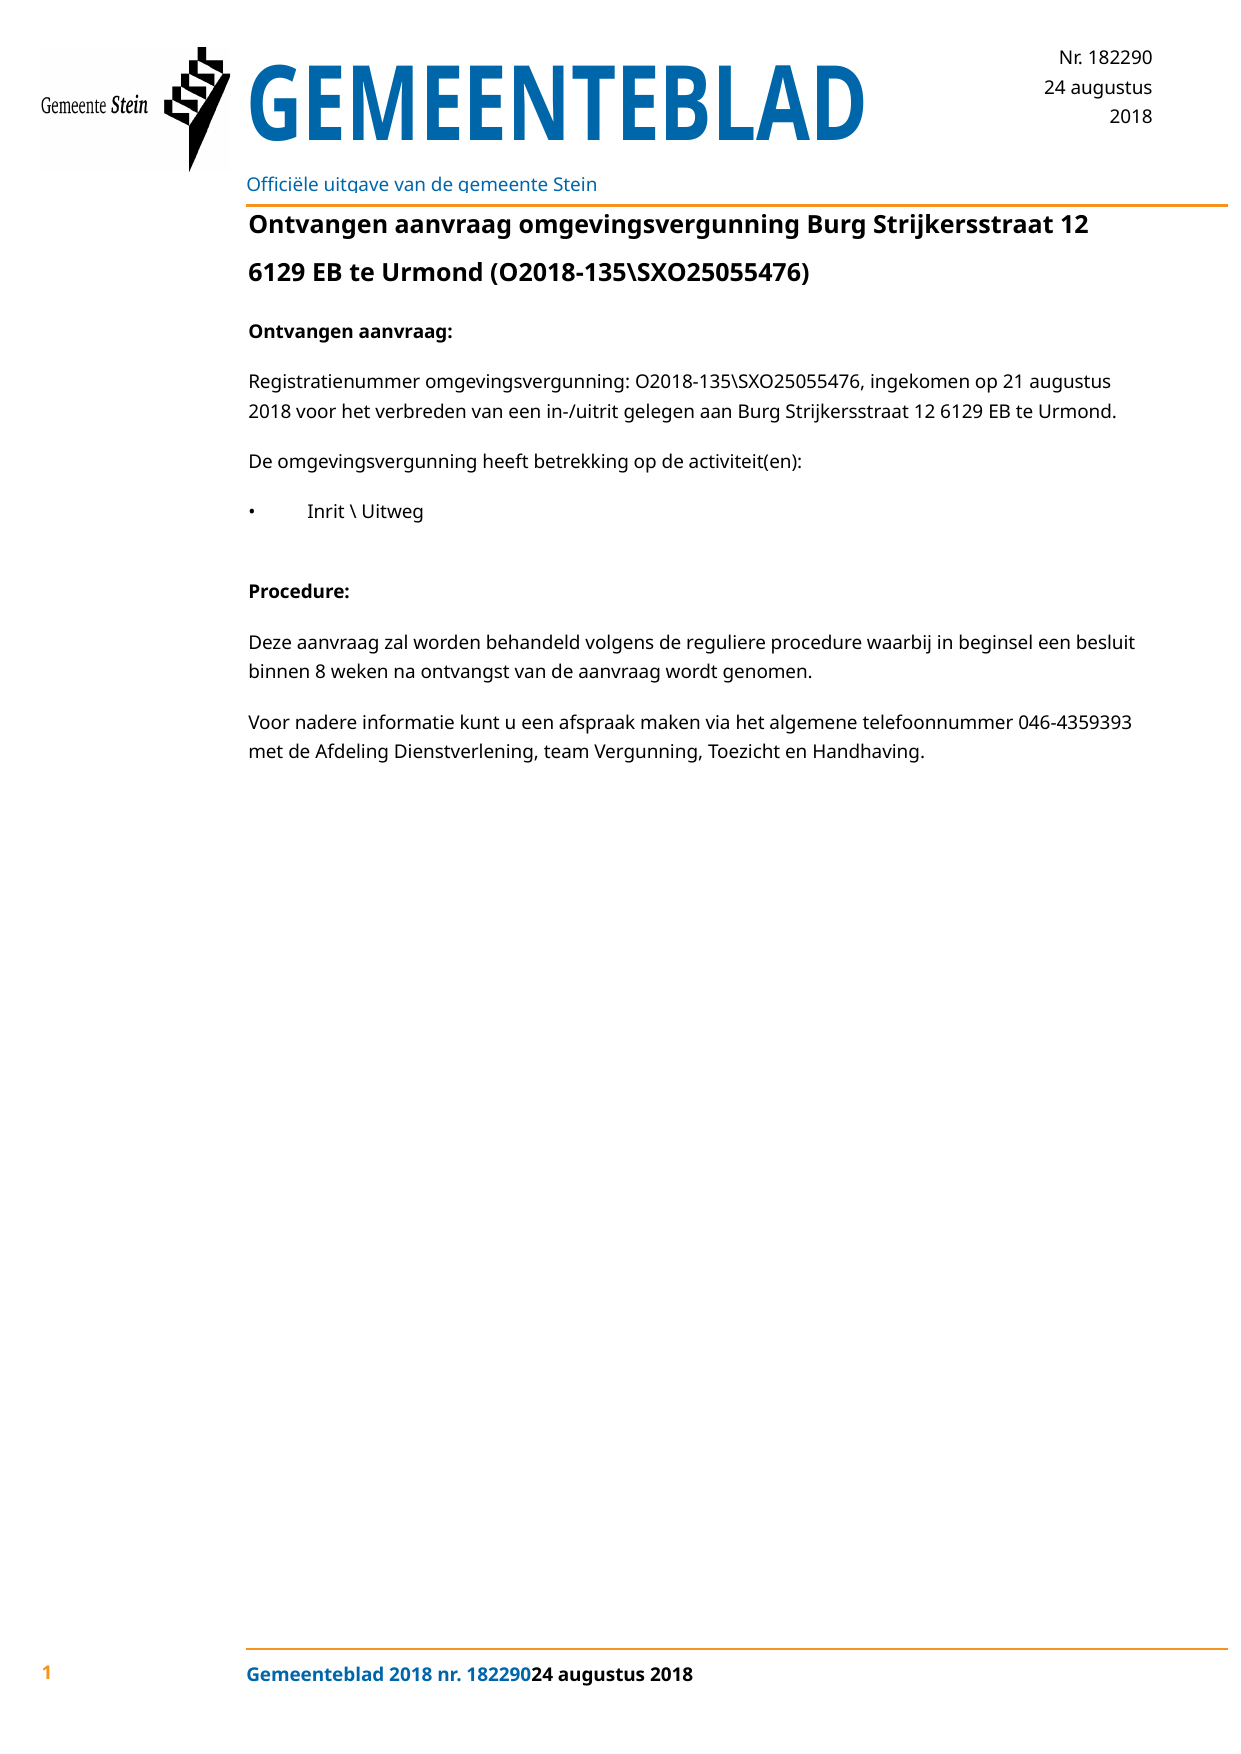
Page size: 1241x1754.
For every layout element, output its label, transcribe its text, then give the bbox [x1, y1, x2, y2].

text Ontvangen aanvraag: [248, 318, 1152, 344]
text Ontvangen aanvraag omgevingsvergunning Burg Strijkersstraat 12 6129 EB te Urmond (O2018-135\SXO25055476) [248, 207, 1152, 288]
text Procedure: [248, 579, 1152, 604]
text Voor nadere informatie kunt u een afspraak maken via het algemene telefoonnummer 046-4359393 met de Afdeling Dienstverlening, team Vergunning, Toezicht en Handhaving. [248, 709, 1152, 764]
text De omgevingsvergunning heeft betrekking op de activiteit(en): [248, 448, 1152, 474]
picture [41, 47, 231, 172]
text Deze aanvraag zal worden behandeld volgens de reguliere procedure waarbij in beginsel een besluit binnen 8 weken na ontvangst van de aanvraag wordt genomen. [248, 629, 1152, 684]
text Registratienummer omgevingsvergunning: O2018-135\SXO25055476, ingekomen op 21 augustus 2018 voor het verbreden van een in-/uitrit gelegen aan Burg Strijkersstraat 12 6129 EB te Urmond. [248, 368, 1152, 424]
list Inrit \ Uitweg [248, 499, 1152, 524]
